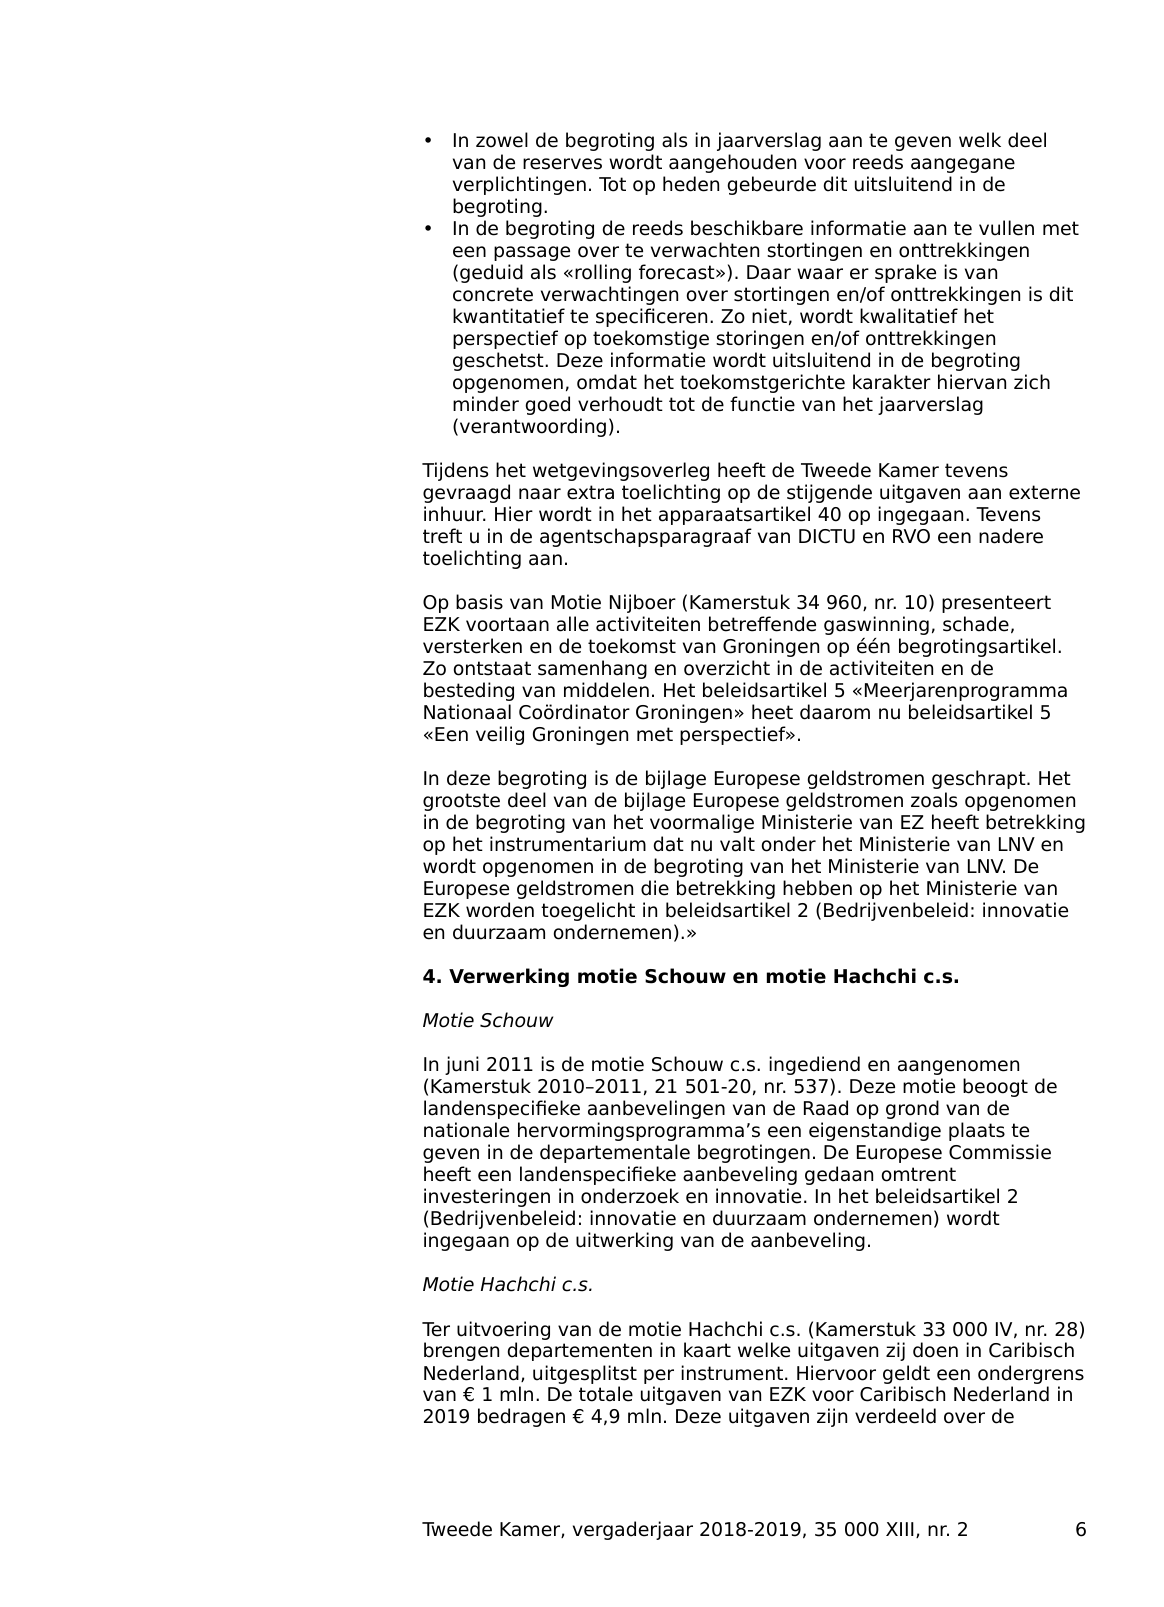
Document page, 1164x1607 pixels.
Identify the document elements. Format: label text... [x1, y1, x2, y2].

text Tijdens het wetgevingsoverleg heeft de Tweede Kamer tevens gevraagd naar extra toelichting op de stijgende uitgaven aan externe inhuur. Hier wordt in het apparaatsartikel 40 op ingegaan. Tevens treft u in de agentschapsparagraaf van DICTU en RVO een nadere toelichting aan. [422, 460, 1087, 570]
text Op basis van Motie Nijboer (Kamerstuk 34 960, nr. 10) presenteert EZK voortaan alle activiteiten betreffende gaswinning, schade, versterken en de toekomst van Groningen op één begrotingsartikel. Zo ontstaat samenhang en overzicht in de activiteiten en de besteding van middelen. Het beleidsartikel 5 «Meerjarenprogramma Nationaal Coördinator Groningen» heet daarom nu beleidsartikel 5 «Een veilig Groningen met perspectief». [422, 592, 1087, 746]
subtitle Motie Hachchi c.s. [422, 1274, 1087, 1296]
text • In de begroting de reeds beschikbare informatie aan te vullen met een passage over te verwachten stortingen en onttrekkingen (geduid als «rolling forecast»). Daar waar er sprake is van concrete verwachtingen over stortingen en/of onttrekkingen is dit kwantitatief te specificeren. Zo niet, wordt kwalitatief het perspectief op toekomstige storingen en/of onttrekkingen geschetst. Deze informatie wordt uitsluitend in de begroting opgenomen, omdat het toekomstgerichte karakter hiervan zich minder goed verhoudt tot de functie van het jaarverslag (verantwoording). [422, 218, 1087, 438]
text • In zowel de begroting als in jaarverslag aan te geven welk deel van de reserves wordt aangehouden voor reeds aangegane verplichtingen. Tot op heden gebeurde dit uitsluitend in de begroting. [422, 130, 1087, 218]
text In deze begroting is de bijlage Europese geldstromen geschrapt. Het grootste deel van de bijlage Europese geldstromen zoals opgenomen in de begroting van het voormalige Ministerie van EZ heeft betrekking op het instrumentarium dat nu valt onder het Ministerie van LNV en wordt opgenomen in de begroting van het Ministerie van LNV. De Europese geldstromen die betrekking hebben op het Ministerie van EZK worden toegelicht in beleidsartikel 2 (Bedrijvenbeleid: innovatie en duurzaam ondernemen).» [422, 768, 1087, 944]
text Ter uitvoering van de motie Hachchi c.s. (Kamerstuk 33 000 IV, nr. 28) brengen departementen in kaart welke uitgaven zij doen in Caribisch Nederland, uitgesplitst per instrument. Hiervoor geldt een ondergrens van € 1 mln. De totale uitgaven van EZK voor Caribisch Nederland in 2019 bedragen € 4,9 mln. Deze uitgaven zijn verdeeld over de [422, 1318, 1087, 1428]
subtitle Motie Schouw [422, 1010, 1087, 1032]
text In juni 2011 is de motie Schouw c.s. ingediend en aangenomen (Kamerstuk 2010–2011, 21 501-20, nr. 537). Deze motie beoogt de landenspecifieke aanbevelingen van de Raad op grond van de nationale hervormingsprogramma’s een eigenstandige plaats te geven in de departementale begrotingen. De Europese Commissie heeft een landenspecifieke aanbeveling gedaan omtrent investeringen in onderzoek en innovatie. In het beleidsartikel 2 (Bedrijvenbeleid: innovatie en duurzaam ondernemen) wordt ingegaan op de uitwerking van de aanbeveling. [422, 1054, 1087, 1252]
subtitle 4. Verwerking motie Schouw en motie Hachchi c.s. [422, 966, 1087, 988]
